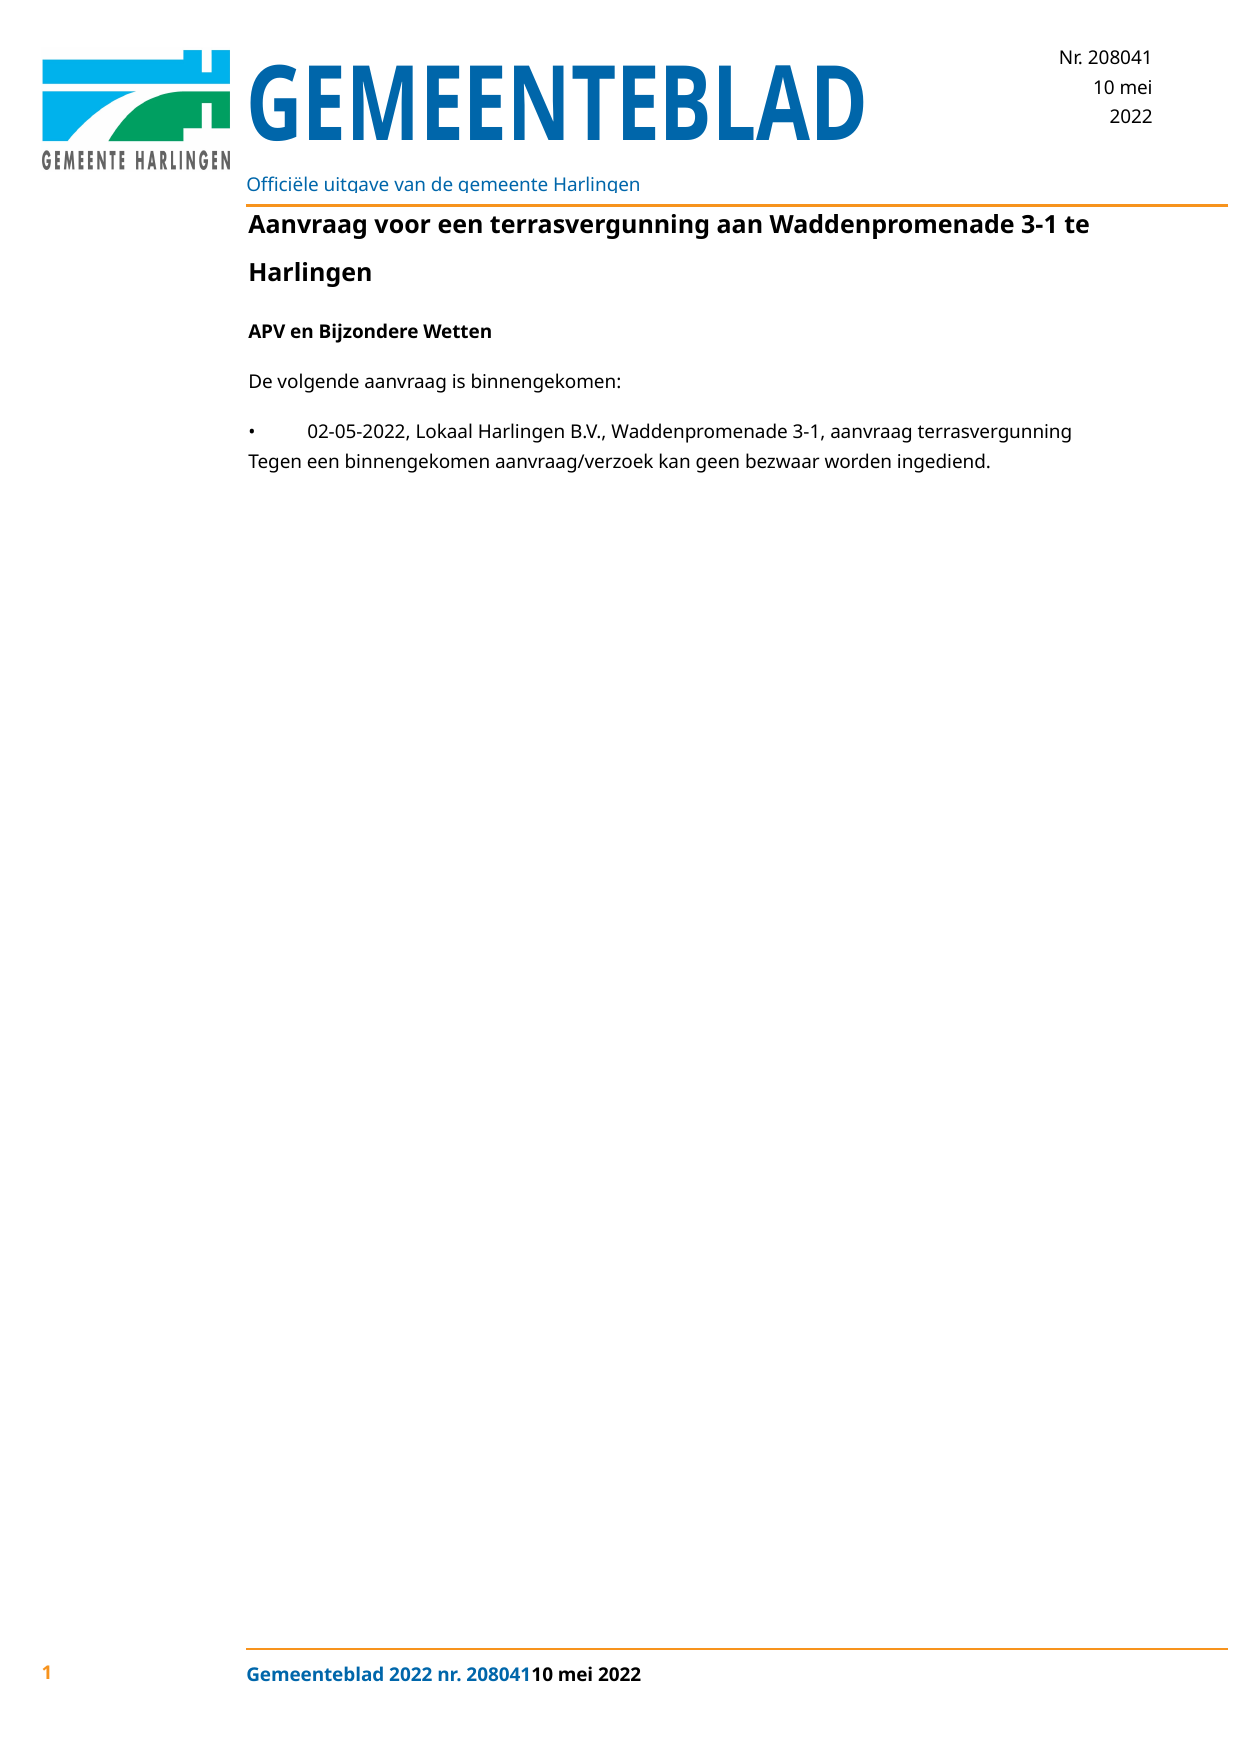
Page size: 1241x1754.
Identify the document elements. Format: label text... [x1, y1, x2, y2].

text Aanvraag voor een terrasvergunning aan Waddenpromenade 3-1 te Harlingen [248, 207, 1152, 288]
text De volgende aanvraag is binnengekomen: [248, 368, 1152, 394]
picture [41, 47, 231, 172]
list 02-05-2022, Lokaal Harlingen B.V., Waddenpromenade 3-1, aanvraag terrasvergunning [248, 419, 1152, 444]
text APV en Bijzondere Wetten [248, 318, 1152, 344]
text Tegen een binnengekomen aanvraag/verzoek kan geen bezwaar worden ingediend. [248, 448, 1152, 474]
